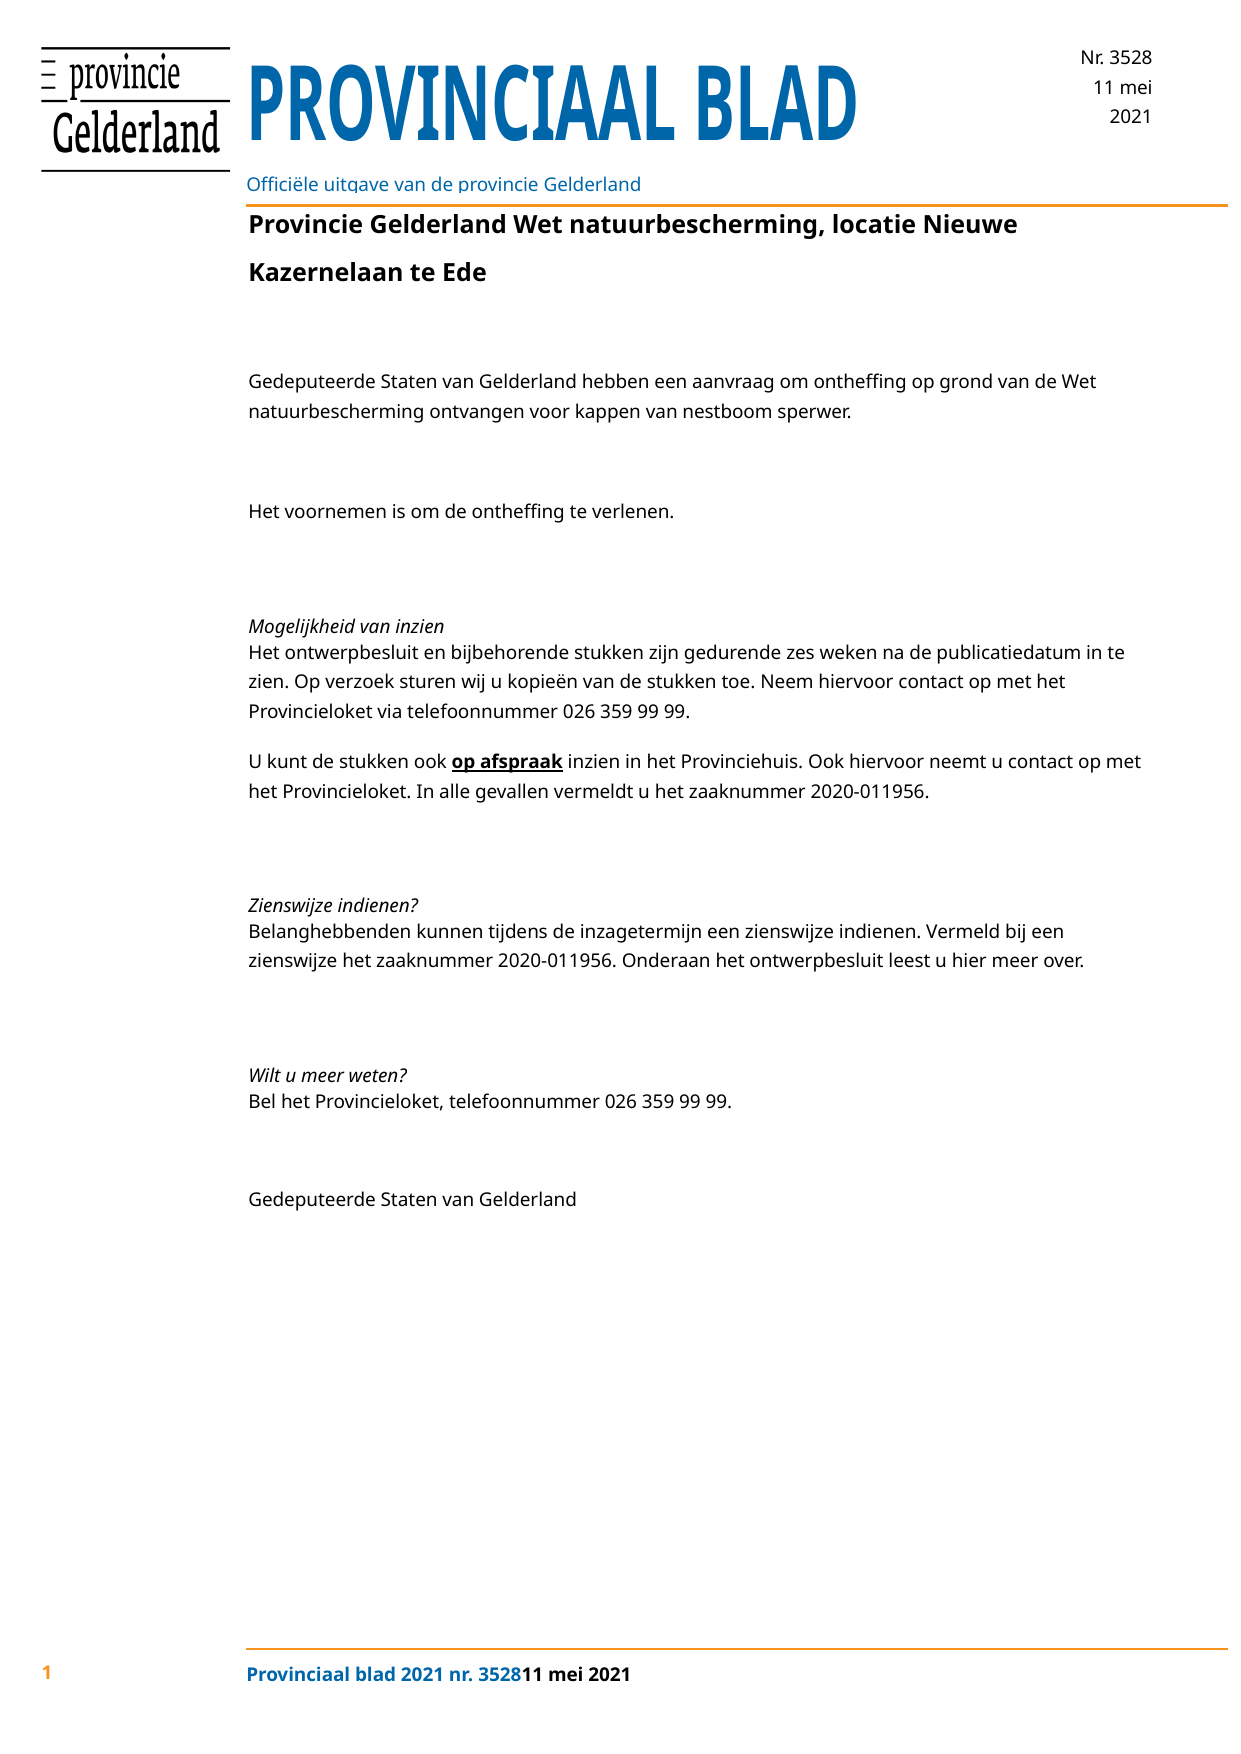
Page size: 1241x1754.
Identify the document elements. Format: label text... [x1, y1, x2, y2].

text U kunt de stukken ook op afspraak inzien in het Provinciehuis. Ook hiervoor neemt u contact op met het Provincieloket. In alle gevallen vermeldt u het zaaknummer 2020-011956. [248, 748, 1152, 804]
text Het ontwerpbesluit en bijbehorende stukken zijn gedurende zes weken na de publicatiedatum in te zien. Op verzoek sturen wij u kopieën van de stukken toe. Neem hiervoor contact op met het Provincieloket via telefoonnummer 026 359 99 99. [248, 639, 1152, 724]
text Mogelijkheid van inzien [248, 613, 1152, 639]
text Het voornemen is om de ontheffing te verlenen. [248, 499, 1152, 524]
picture [41, 47, 231, 172]
text Zienswijze indienen? [248, 892, 1152, 918]
text Belanghebbenden kunnen tijdens de inzagetermijn een zienswijze indienen. Vermeld bij een zienswijze het zaaknummer 2020-011956. Onderaan het ontwerpbesluit leest u hier meer over. [248, 918, 1152, 973]
text Gedeputeerde Staten van Gelderland hebben een aanvraag om ontheffing op grond van de Wet natuurbescherming ontvangen voor kappen van nestboom sperwer. [248, 368, 1152, 424]
text Wilt u meer weten? [248, 1062, 1152, 1088]
text Gedeputeerde Staten van Gelderland [248, 1186, 1152, 1212]
text Provincie Gelderland Wet natuurbescherming, locatie Nieuwe Kazernelaan te Ede [248, 207, 1152, 288]
text Bel het Provincieloket, telefoonnummer 026 359 99 99. [248, 1088, 1152, 1113]
